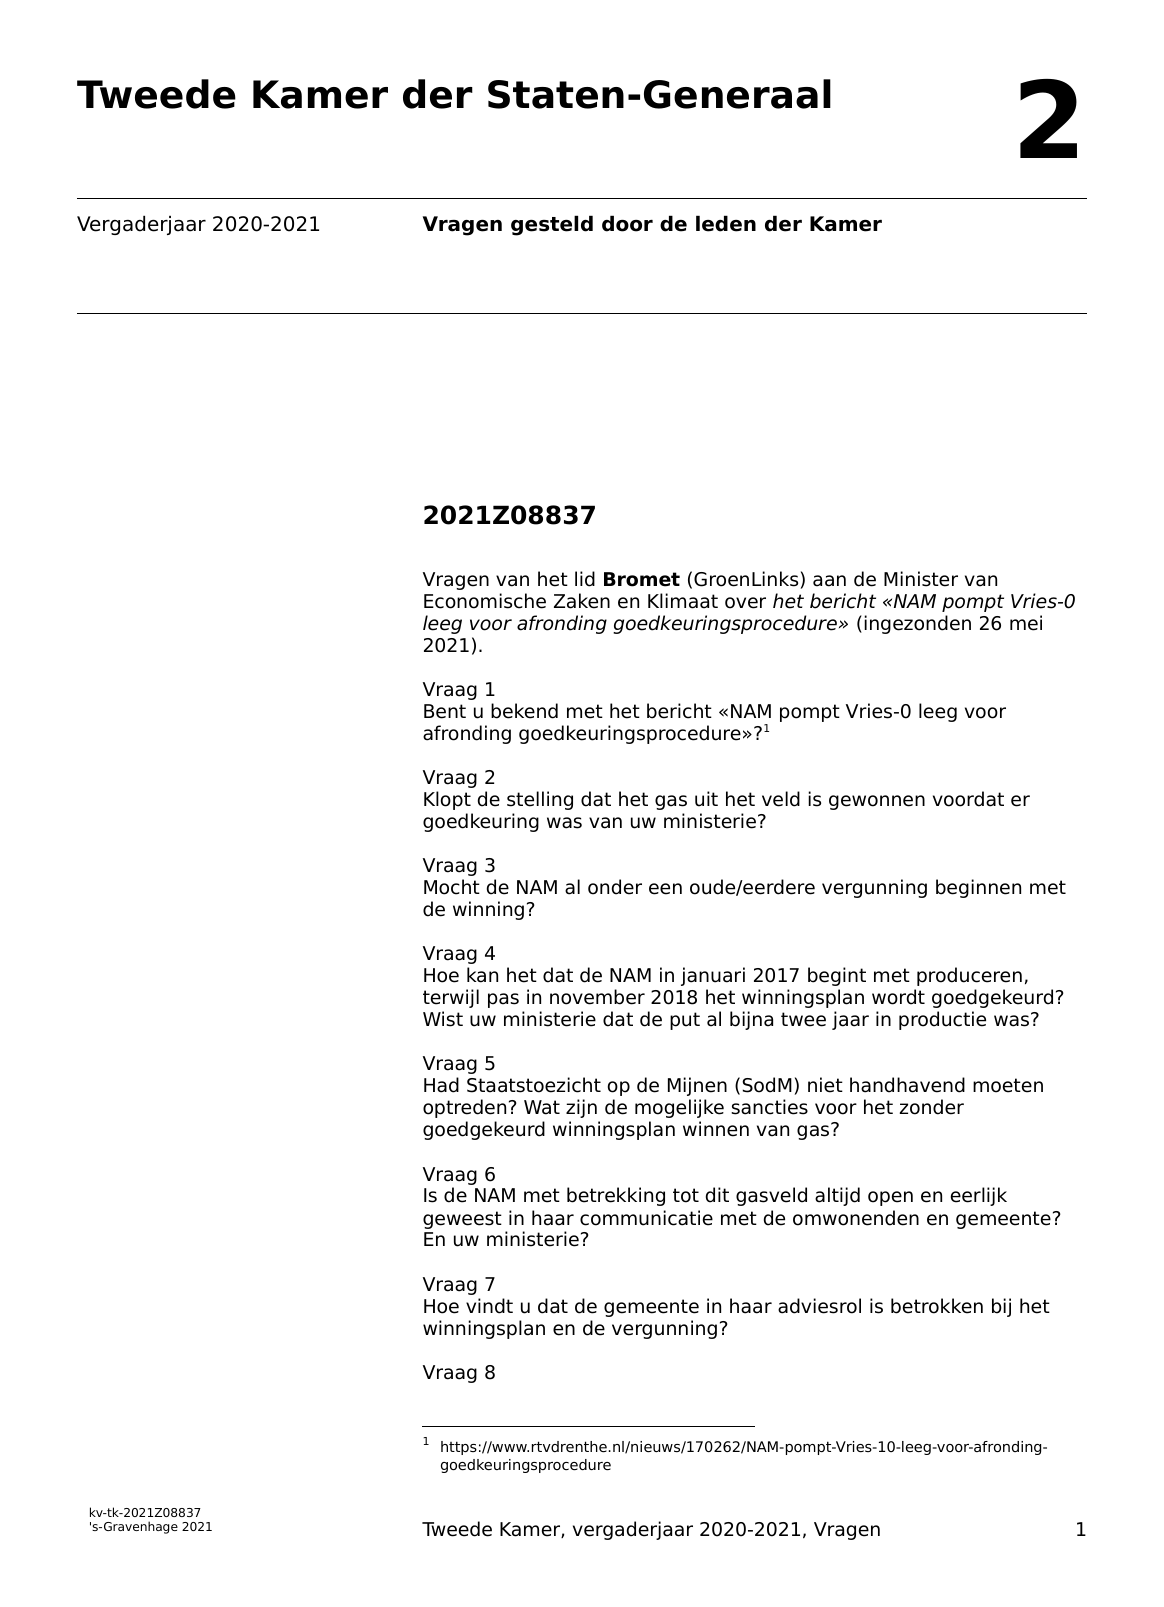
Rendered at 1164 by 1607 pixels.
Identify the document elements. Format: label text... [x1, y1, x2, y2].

text Hoe vindt u dat de gemeente in haar adviesrol is betrokken bij het winningsplan en de vergunning? [422, 1296, 1087, 1339]
text 2021Z08837 [422, 501, 1087, 531]
text Bent u bekend met het bericht «NAM pompt Vries-0 leeg voor afronding goedkeuringsprocedure»? [422, 701, 1087, 745]
table_cell Vragen gesteld door de leden der Kamer [422, 199, 1087, 313]
text Hoe kan het dat de NAM in januari 2017 begint met produceren, terwijl pas in november 2018 het winningsplan wordt goedgekeurd? Wist uw ministerie dat de put al bijna twee jaar in productie was? [422, 965, 1087, 1031]
text https://www.rtvdrenthe.nl/nieuws/170262/NAM-pompt-Vries-10-leeg-voor-afronding-goedkeuringsprocedure [422, 1435, 1087, 1474]
text Vraag 4 [422, 943, 1087, 965]
text Klopt de stelling dat het gas uit het veld is gewonnen voordat er goedkeuring was van uw ministerie? [422, 789, 1087, 833]
text Vraag 7 [422, 1273, 1087, 1296]
text Vraag 1 [422, 679, 1087, 701]
text Vraag 2 [422, 767, 1087, 789]
text Vragen van het lid Bromet (GroenLinks) aan de Minister van Economische Zaken en Klimaat over het bericht «NAM pompt Vries-0 leeg voor afronding goedkeuringsprocedure» (ingezonden 26 mei 2021). [422, 569, 1087, 657]
text Mocht de NAM al onder een oude/eerdere vergunning beginnen met de winning? [422, 877, 1087, 921]
text Vraag 3 [422, 855, 1087, 877]
text 's-Gravenhage 2021 [88, 1520, 323, 1534]
text kv-tk-2021Z08837 [88, 1506, 323, 1520]
text Is de NAM met betrekking tot dit gasveld altijd open en eerlijk geweest in haar communicatie met de omwonenden en gemeente? En uw ministerie? [422, 1185, 1087, 1251]
text Vraag 5 [422, 1053, 1087, 1075]
text Vraag 8 [422, 1362, 1087, 1384]
text Vraag 6 [422, 1163, 1087, 1185]
table_cell Vergaderjaar 2020-2021 [77, 199, 422, 313]
text Had Staatstoezicht op de Mijnen (SodM) niet handhavend moeten optreden? Wat zijn de mogelijke sancties voor het zonder goedgekeurd winningsplan winnen van gas? [422, 1075, 1087, 1141]
table_header Tweede Kamer der Staten-Generaal [77, 59, 886, 198]
table_header 2 [886, 59, 1087, 198]
